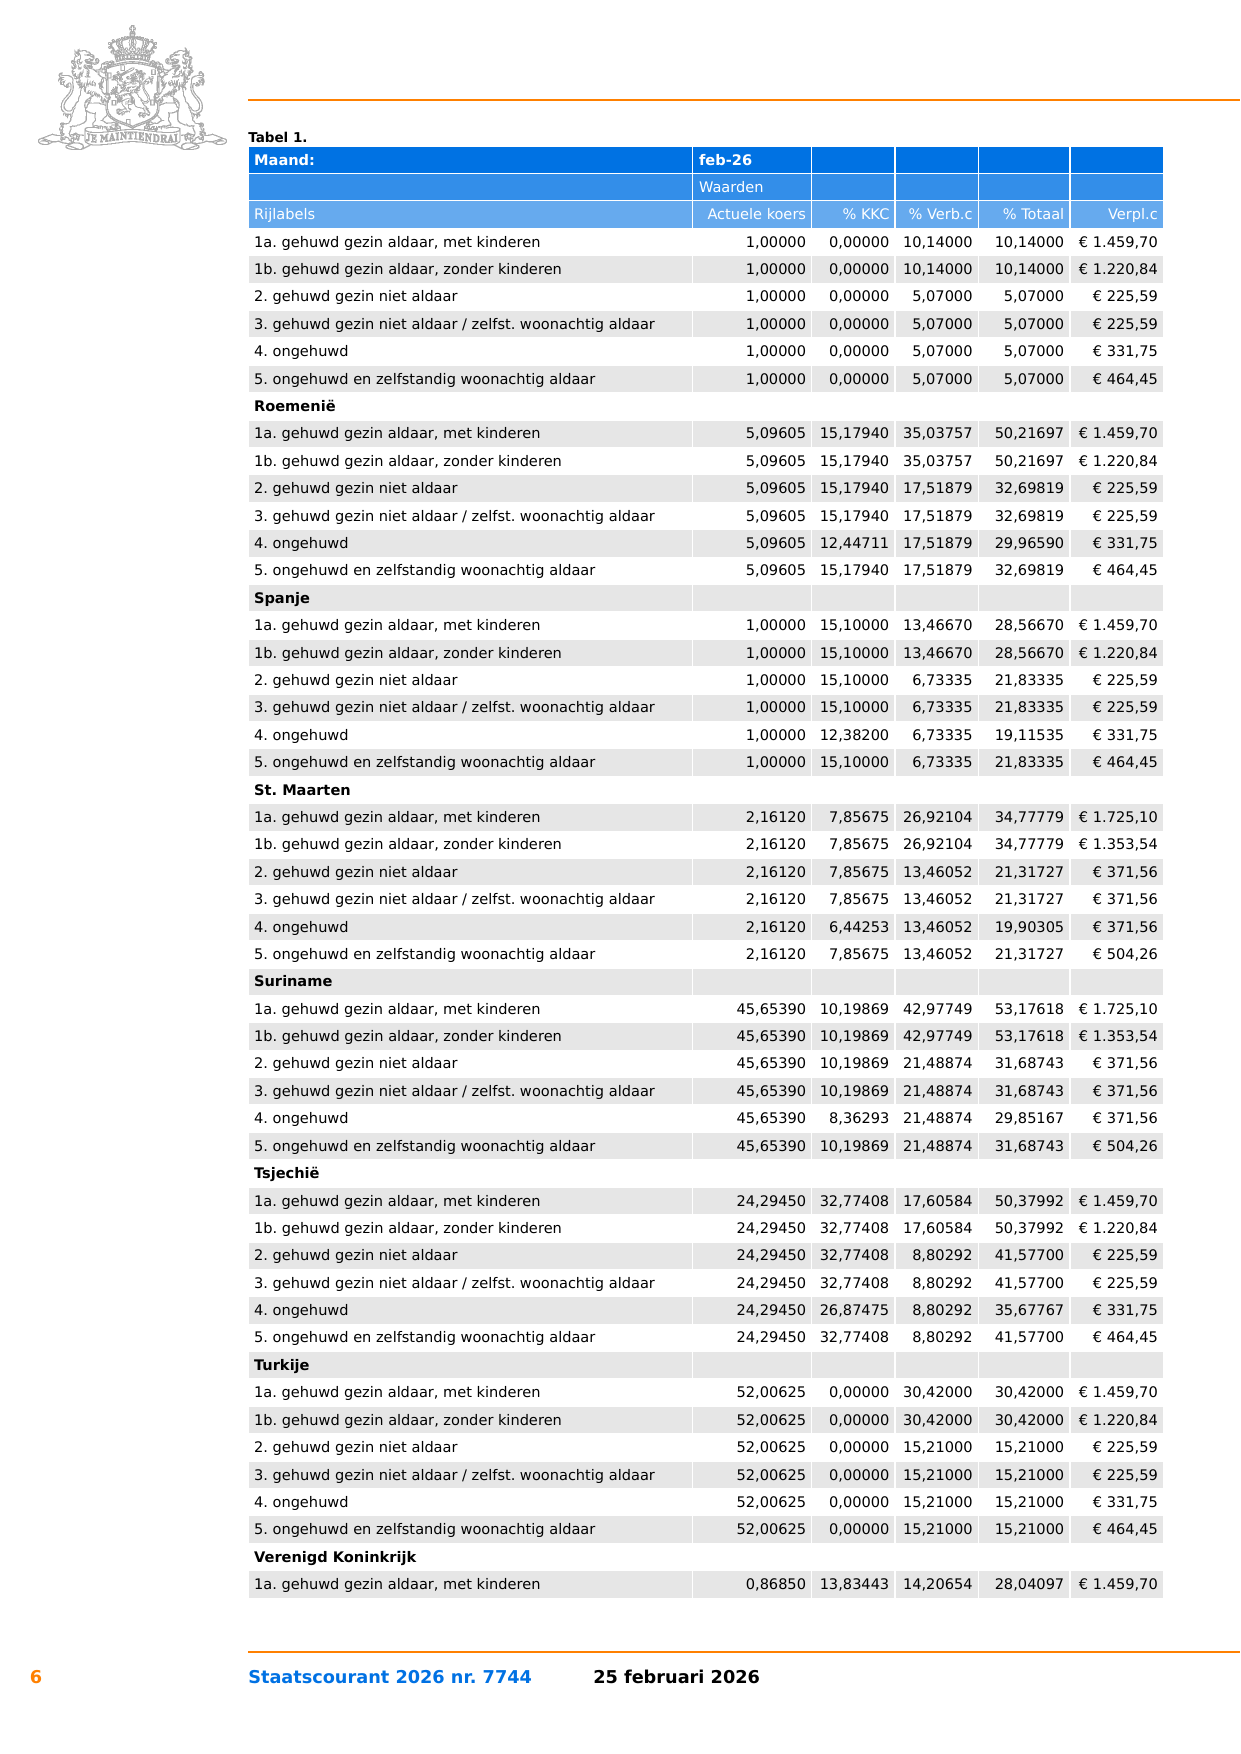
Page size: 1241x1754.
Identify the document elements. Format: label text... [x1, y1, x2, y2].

table_cell 8,80292 [896, 1325, 978, 1351]
table_cell 17,51879 [896, 475, 978, 502]
table_cell 14,20654 [896, 1571, 978, 1598]
table_cell 19,11535 [979, 722, 1069, 748]
table_cell 30,42000 [896, 1380, 978, 1406]
table_cell € 225,59 [1071, 503, 1163, 529]
table_cell 10,19869 [812, 1023, 894, 1050]
table_cell 53,17618 [979, 1023, 1069, 1050]
table_cell Maand: [249, 147, 692, 173]
table_cell 10,19869 [812, 1078, 894, 1104]
table_cell [693, 1352, 811, 1378]
table_cell 1b. gehuwd gezin aldaar, zonder kinderen [249, 1407, 692, 1433]
table_cell 5. ongehuwd en zelfstandig woonachtig aldaar [249, 941, 692, 967]
table_cell 7,85675 [812, 941, 894, 967]
table_cell 29,96590 [979, 530, 1069, 557]
table_cell 5. ongehuwd en zelfstandig woonachtig aldaar [249, 749, 692, 776]
table_cell 2. gehuwd gezin niet aldaar [249, 284, 692, 310]
table_cell 10,19869 [812, 1051, 894, 1077]
table_cell € 225,59 [1071, 284, 1163, 310]
table_cell 5,09605 [693, 558, 811, 584]
table_cell 6,73335 [896, 695, 978, 721]
table_cell 15,10000 [812, 667, 894, 693]
table_cell 15,17940 [812, 448, 894, 474]
table_cell 35,67767 [979, 1297, 1069, 1324]
table_cell € 1.725,10 [1071, 804, 1163, 831]
table_cell 24,29450 [693, 1215, 811, 1241]
table_cell 1b. gehuwd gezin aldaar, zonder kinderen [249, 256, 692, 283]
table_cell 15,21000 [979, 1516, 1069, 1543]
table_cell % Totaal [979, 201, 1069, 228]
table_cell 13,46670 [896, 613, 978, 639]
table_cell 15,21000 [896, 1489, 978, 1515]
table_cell 52,00625 [693, 1434, 811, 1461]
table_cell 4. ongehuwd [249, 339, 692, 365]
table_cell [979, 147, 1069, 173]
table_cell 15,10000 [812, 749, 894, 776]
table_cell [812, 1160, 894, 1187]
table_cell 5,09605 [693, 530, 811, 557]
table_cell € 331,75 [1071, 1489, 1163, 1515]
table_cell € 464,45 [1071, 366, 1163, 392]
table_cell € 371,56 [1071, 886, 1163, 913]
table_cell 1,00000 [693, 722, 811, 748]
table_cell € 1.459,70 [1071, 421, 1163, 447]
table_cell Verpl.c [1071, 201, 1163, 228]
table_cell 6,73335 [896, 749, 978, 776]
table_cell [896, 969, 978, 995]
table_cell 21,48874 [896, 1078, 978, 1104]
table_cell 28,04097 [979, 1571, 1069, 1598]
table_cell 7,85675 [812, 886, 894, 913]
table_cell 15,10000 [812, 695, 894, 721]
table_cell % KKC [812, 201, 894, 228]
table_cell [693, 969, 811, 995]
table_cell 15,21000 [896, 1462, 978, 1488]
table_cell 21,31727 [979, 941, 1069, 967]
table_cell 5,07000 [896, 339, 978, 365]
table_cell 7,85675 [812, 859, 894, 885]
table_cell 2. gehuwd gezin niet aldaar [249, 1243, 692, 1269]
table_cell [979, 777, 1069, 803]
table_cell 15,17940 [812, 503, 894, 529]
table_cell 2. gehuwd gezin niet aldaar [249, 1051, 692, 1077]
table_cell [979, 969, 1069, 995]
table_cell 21,83335 [979, 667, 1069, 693]
table_cell [1071, 1352, 1163, 1378]
table_cell 52,00625 [693, 1516, 811, 1543]
table_cell 2. gehuwd gezin niet aldaar [249, 667, 692, 693]
table_cell Tsjechië [249, 1160, 692, 1187]
table_cell 5,07000 [979, 311, 1069, 337]
table_cell 8,80292 [896, 1243, 978, 1269]
table_cell 41,57700 [979, 1325, 1069, 1351]
table_cell 30,42000 [896, 1407, 978, 1433]
table_cell [1071, 585, 1163, 611]
table_cell 5. ongehuwd en zelfstandig woonachtig aldaar [249, 366, 692, 392]
table_cell 5,07000 [896, 366, 978, 392]
table_cell 24,29450 [693, 1270, 811, 1296]
table_cell [1071, 174, 1163, 200]
table_cell % Verb.c [896, 201, 978, 228]
table_cell 13,46670 [896, 640, 978, 666]
table_cell 8,80292 [896, 1270, 978, 1296]
table_cell 52,00625 [693, 1380, 811, 1406]
table_cell 2. gehuwd gezin niet aldaar [249, 1434, 692, 1461]
table_cell 17,51879 [896, 530, 978, 557]
table_cell 1,00000 [693, 339, 811, 365]
table_cell 0,00000 [812, 284, 894, 310]
table_cell 50,37992 [979, 1188, 1069, 1214]
table_cell 17,51879 [896, 558, 978, 584]
table_cell 10,19869 [812, 1133, 894, 1159]
table_cell [896, 1544, 978, 1570]
table_cell € 225,59 [1071, 1243, 1163, 1269]
table_cell 3. gehuwd gezin niet aldaar / zelfst. woonachtig aldaar [249, 503, 692, 529]
table_cell 3. gehuwd gezin niet aldaar / zelfst. woonachtig aldaar [249, 886, 692, 913]
table_cell 42,97749 [896, 1023, 978, 1050]
table_cell 1,00000 [693, 229, 811, 255]
table_cell 0,86850 [693, 1571, 811, 1598]
table_cell 10,14000 [979, 256, 1069, 283]
table_cell 26,92104 [896, 832, 978, 858]
table_cell 5,07000 [896, 311, 978, 337]
table_cell 0,00000 [812, 339, 894, 365]
table_cell 5,09605 [693, 448, 811, 474]
table_cell € 225,59 [1071, 1434, 1163, 1461]
table_cell 17,60584 [896, 1215, 978, 1241]
table_cell 52,00625 [693, 1489, 811, 1515]
table_cell 24,29450 [693, 1325, 811, 1351]
table_cell [693, 1544, 811, 1570]
table_cell 21,48874 [896, 1133, 978, 1159]
table_cell 21,48874 [896, 1106, 978, 1132]
table_cell Actuele koers [693, 201, 811, 228]
table_cell [693, 1160, 811, 1187]
table_cell 1a. gehuwd gezin aldaar, met kinderen [249, 1380, 692, 1406]
table_cell [979, 393, 1069, 419]
table_cell [812, 393, 894, 419]
picture [38, 25, 227, 150]
table_cell 5,07000 [979, 366, 1069, 392]
table_cell 15,17940 [812, 421, 894, 447]
table_cell 1b. gehuwd gezin aldaar, zonder kinderen [249, 448, 692, 474]
table_cell 0,00000 [812, 1516, 894, 1543]
table_cell [812, 147, 894, 173]
table_cell 7,85675 [812, 832, 894, 858]
table_cell 32,69819 [979, 475, 1069, 502]
table_cell 4. ongehuwd [249, 1489, 692, 1515]
table_cell € 371,56 [1071, 1078, 1163, 1104]
table_cell 2,16120 [693, 859, 811, 885]
table_cell 5,09605 [693, 475, 811, 502]
table_cell € 1.459,70 [1071, 613, 1163, 639]
table_cell 10,14000 [896, 256, 978, 283]
table_cell € 1.220,84 [1071, 448, 1163, 474]
table_cell 15,10000 [812, 640, 894, 666]
table_cell 45,65390 [693, 996, 811, 1022]
table_cell 21,83335 [979, 749, 1069, 776]
table_cell 53,17618 [979, 996, 1069, 1022]
table_cell 31,68743 [979, 1078, 1069, 1104]
table_cell 30,42000 [979, 1407, 1069, 1433]
table_cell 24,29450 [693, 1243, 811, 1269]
table_cell 19,90305 [979, 914, 1069, 940]
table_cell € 1.459,70 [1071, 1571, 1163, 1598]
table_cell € 331,75 [1071, 1297, 1163, 1324]
table_cell 15,17940 [812, 558, 894, 584]
table_cell 15,21000 [896, 1434, 978, 1461]
table_cell 28,56670 [979, 640, 1069, 666]
table_cell [1071, 777, 1163, 803]
table_cell 31,68743 [979, 1133, 1069, 1159]
table_cell 5. ongehuwd en zelfstandig woonachtig aldaar [249, 1133, 692, 1159]
table_cell 32,77408 [812, 1243, 894, 1269]
table_cell 5. ongehuwd en zelfstandig woonachtig aldaar [249, 558, 692, 584]
table_cell 3. gehuwd gezin niet aldaar / zelfst. woonachtig aldaar [249, 1462, 692, 1488]
table_cell Spanje [249, 585, 692, 611]
table_cell [812, 1352, 894, 1378]
table_cell 26,87475 [812, 1297, 894, 1324]
table_cell 1a. gehuwd gezin aldaar, met kinderen [249, 996, 692, 1022]
table_cell 1a. gehuwd gezin aldaar, met kinderen [249, 229, 692, 255]
table_cell Waarden [693, 174, 811, 200]
table_cell 1,00000 [693, 366, 811, 392]
table_cell 29,85167 [979, 1106, 1069, 1132]
table_cell 4. ongehuwd [249, 1106, 692, 1132]
table_cell 15,17940 [812, 475, 894, 502]
table_cell € 1.725,10 [1071, 996, 1163, 1022]
table_cell 8,80292 [896, 1297, 978, 1324]
table_cell 45,65390 [693, 1051, 811, 1077]
table_cell 1b. gehuwd gezin aldaar, zonder kinderen [249, 1023, 692, 1050]
table_cell 1a. gehuwd gezin aldaar, met kinderen [249, 1571, 692, 1598]
table_cell [896, 585, 978, 611]
table_cell € 225,59 [1071, 695, 1163, 721]
table_cell 42,97749 [896, 996, 978, 1022]
table_cell 0,00000 [812, 311, 894, 337]
table_cell 1,00000 [693, 311, 811, 337]
table_cell € 1.353,54 [1071, 1023, 1163, 1050]
table_cell Verenigd Koninkrijk [249, 1544, 692, 1570]
table_cell € 371,56 [1071, 914, 1163, 940]
table_cell [1071, 969, 1163, 995]
table_cell 21,48874 [896, 1051, 978, 1077]
table_cell [812, 969, 894, 995]
table_cell [1071, 1544, 1163, 1570]
table_cell € 225,59 [1071, 475, 1163, 502]
table_cell [693, 393, 811, 419]
table_cell 15,21000 [896, 1516, 978, 1543]
table_cell feb-26 [693, 147, 811, 173]
table_cell 1,00000 [693, 284, 811, 310]
table_cell Roemenië [249, 393, 692, 419]
table_cell 41,57700 [979, 1243, 1069, 1269]
table_cell 13,46052 [896, 859, 978, 885]
table_cell 26,92104 [896, 804, 978, 831]
table_cell 1,00000 [693, 667, 811, 693]
table_cell 2,16120 [693, 941, 811, 967]
table_cell 17,60584 [896, 1188, 978, 1214]
table_cell [693, 585, 811, 611]
table_cell € 1.459,70 [1071, 1380, 1163, 1406]
table_cell 32,77408 [812, 1215, 894, 1241]
table_cell St. Maarten [249, 777, 692, 803]
table_cell [896, 393, 978, 419]
table_cell 1a. gehuwd gezin aldaar, met kinderen [249, 421, 692, 447]
table_cell 10,19869 [812, 996, 894, 1022]
table_cell 0,00000 [812, 1380, 894, 1406]
table_cell € 371,56 [1071, 1106, 1163, 1132]
table_cell 13,46052 [896, 914, 978, 940]
table_cell 0,00000 [812, 256, 894, 283]
table_cell 21,31727 [979, 859, 1069, 885]
table_cell 15,21000 [979, 1462, 1069, 1488]
table_cell 32,69819 [979, 558, 1069, 584]
table_cell € 331,75 [1071, 530, 1163, 557]
table_cell [812, 585, 894, 611]
table_cell 50,21697 [979, 421, 1069, 447]
table_cell [896, 147, 978, 173]
table_cell 1,00000 [693, 749, 811, 776]
table_cell 10,14000 [896, 229, 978, 255]
table_cell [812, 777, 894, 803]
table_cell 52,00625 [693, 1407, 811, 1433]
table_cell € 225,59 [1071, 1270, 1163, 1296]
table_cell 15,21000 [979, 1434, 1069, 1461]
table_cell 45,65390 [693, 1023, 811, 1050]
table_cell [1071, 393, 1163, 419]
table_cell 6,73335 [896, 722, 978, 748]
table_cell 7,85675 [812, 804, 894, 831]
table_cell 1b. gehuwd gezin aldaar, zonder kinderen [249, 640, 692, 666]
table_cell € 1.459,70 [1071, 1188, 1163, 1214]
table_cell 13,83443 [812, 1571, 894, 1598]
table_cell 41,57700 [979, 1270, 1069, 1296]
table_cell 0,00000 [812, 366, 894, 392]
table_cell 50,37992 [979, 1215, 1069, 1241]
table_cell € 331,75 [1071, 722, 1163, 748]
table_cell 4. ongehuwd [249, 914, 692, 940]
table_cell 3. gehuwd gezin niet aldaar / zelfst. woonachtig aldaar [249, 311, 692, 337]
table_cell € 1.353,54 [1071, 832, 1163, 858]
table_cell [249, 174, 692, 200]
table_cell 15,10000 [812, 613, 894, 639]
table_cell 52,00625 [693, 1462, 811, 1488]
table_cell 45,65390 [693, 1106, 811, 1132]
table_cell 1a. gehuwd gezin aldaar, met kinderen [249, 613, 692, 639]
table_cell 45,65390 [693, 1078, 811, 1104]
table_cell 2. gehuwd gezin niet aldaar [249, 859, 692, 885]
table_cell 3. gehuwd gezin niet aldaar / zelfst. woonachtig aldaar [249, 1270, 692, 1296]
table_cell 5,07000 [979, 339, 1069, 365]
table_cell 31,68743 [979, 1051, 1069, 1077]
table_cell [896, 1160, 978, 1187]
table_cell 4. ongehuwd [249, 1297, 692, 1324]
table_cell 1b. gehuwd gezin aldaar, zonder kinderen [249, 1215, 692, 1241]
table_cell 1,00000 [693, 695, 811, 721]
table_cell 5. ongehuwd en zelfstandig woonachtig aldaar [249, 1516, 692, 1543]
table_cell 5,07000 [896, 284, 978, 310]
table_cell € 1.459,70 [1071, 229, 1163, 255]
table_header Tabel 1. [248, 130, 1163, 146]
table_cell [896, 174, 978, 200]
table_cell 0,00000 [812, 1489, 894, 1515]
table_cell [1071, 1160, 1163, 1187]
table_cell € 371,56 [1071, 1051, 1163, 1077]
table_cell 13,46052 [896, 941, 978, 967]
table_cell [896, 1352, 978, 1378]
table_cell 21,31727 [979, 886, 1069, 913]
table_cell 2,16120 [693, 886, 811, 913]
table_cell 45,65390 [693, 1133, 811, 1159]
table_cell 1,00000 [693, 613, 811, 639]
table_cell 5. ongehuwd en zelfstandig woonachtig aldaar [249, 1325, 692, 1351]
table_cell Turkije [249, 1352, 692, 1378]
table_cell 5,09605 [693, 503, 811, 529]
table_cell € 504,26 [1071, 1133, 1163, 1159]
table_cell 12,44711 [812, 530, 894, 557]
table_cell € 331,75 [1071, 339, 1163, 365]
table_cell [979, 1352, 1069, 1378]
table_cell [812, 1544, 894, 1570]
table_cell 35,03757 [896, 421, 978, 447]
table_cell 32,77408 [812, 1188, 894, 1214]
table_cell 1b. gehuwd gezin aldaar, zonder kinderen [249, 832, 692, 858]
table_cell € 464,45 [1071, 1516, 1163, 1543]
table_cell Suriname [249, 969, 692, 995]
table_cell [812, 174, 894, 200]
table_cell [1071, 147, 1163, 173]
table_cell 0,00000 [812, 229, 894, 255]
table_cell 3. gehuwd gezin niet aldaar / zelfst. woonachtig aldaar [249, 1078, 692, 1104]
table_cell 35,03757 [896, 448, 978, 474]
table_cell 34,77779 [979, 832, 1069, 858]
table_cell 5,09605 [693, 421, 811, 447]
table_cell 1a. gehuwd gezin aldaar, met kinderen [249, 1188, 692, 1214]
table_cell 34,77779 [979, 804, 1069, 831]
table_cell € 464,45 [1071, 1325, 1163, 1351]
table_cell 5,07000 [979, 284, 1069, 310]
table_cell 32,77408 [812, 1270, 894, 1296]
table_cell € 1.220,84 [1071, 1215, 1163, 1241]
table_cell € 464,45 [1071, 558, 1163, 584]
table_cell € 225,59 [1071, 311, 1163, 337]
table_cell € 225,59 [1071, 1462, 1163, 1488]
table_cell 21,83335 [979, 695, 1069, 721]
table_cell 1,00000 [693, 640, 811, 666]
table_cell € 1.220,84 [1071, 1407, 1163, 1433]
table_cell 1,00000 [693, 256, 811, 283]
table_cell 32,77408 [812, 1325, 894, 1351]
table_cell 3. gehuwd gezin niet aldaar / zelfst. woonachtig aldaar [249, 695, 692, 721]
table_cell € 225,59 [1071, 667, 1163, 693]
table_cell 0,00000 [812, 1434, 894, 1461]
table_cell 15,21000 [979, 1489, 1069, 1515]
table_cell [979, 174, 1069, 200]
table_cell 13,46052 [896, 886, 978, 913]
table_cell [979, 585, 1069, 611]
table_cell [979, 1160, 1069, 1187]
table_cell € 1.220,84 [1071, 256, 1163, 283]
table_cell [896, 777, 978, 803]
table_cell € 504,26 [1071, 941, 1163, 967]
table_cell 6,44253 [812, 914, 894, 940]
table_cell 8,36293 [812, 1106, 894, 1132]
table_cell 30,42000 [979, 1380, 1069, 1406]
table_cell 17,51879 [896, 503, 978, 529]
table_cell 24,29450 [693, 1297, 811, 1324]
table_cell 4. ongehuwd [249, 722, 692, 748]
table_cell 2,16120 [693, 914, 811, 940]
table_cell 2,16120 [693, 832, 811, 858]
table_cell [693, 777, 811, 803]
table_cell 6,73335 [896, 667, 978, 693]
table_cell 4. ongehuwd [249, 530, 692, 557]
table_cell 1a. gehuwd gezin aldaar, met kinderen [249, 804, 692, 831]
table_cell 10,14000 [979, 229, 1069, 255]
table_cell 0,00000 [812, 1407, 894, 1433]
table_cell € 1.220,84 [1071, 640, 1163, 666]
table_cell 24,29450 [693, 1188, 811, 1214]
table_cell 2. gehuwd gezin niet aldaar [249, 475, 692, 502]
table_cell 50,21697 [979, 448, 1069, 474]
table_cell 32,69819 [979, 503, 1069, 529]
table_cell Rijlabels [249, 201, 692, 228]
table_cell 0,00000 [812, 1462, 894, 1488]
table_cell € 464,45 [1071, 749, 1163, 776]
table_cell 12,38200 [812, 722, 894, 748]
table_cell € 371,56 [1071, 859, 1163, 885]
table_cell 2,16120 [693, 804, 811, 831]
table_cell [979, 1544, 1069, 1570]
table_cell 28,56670 [979, 613, 1069, 639]
